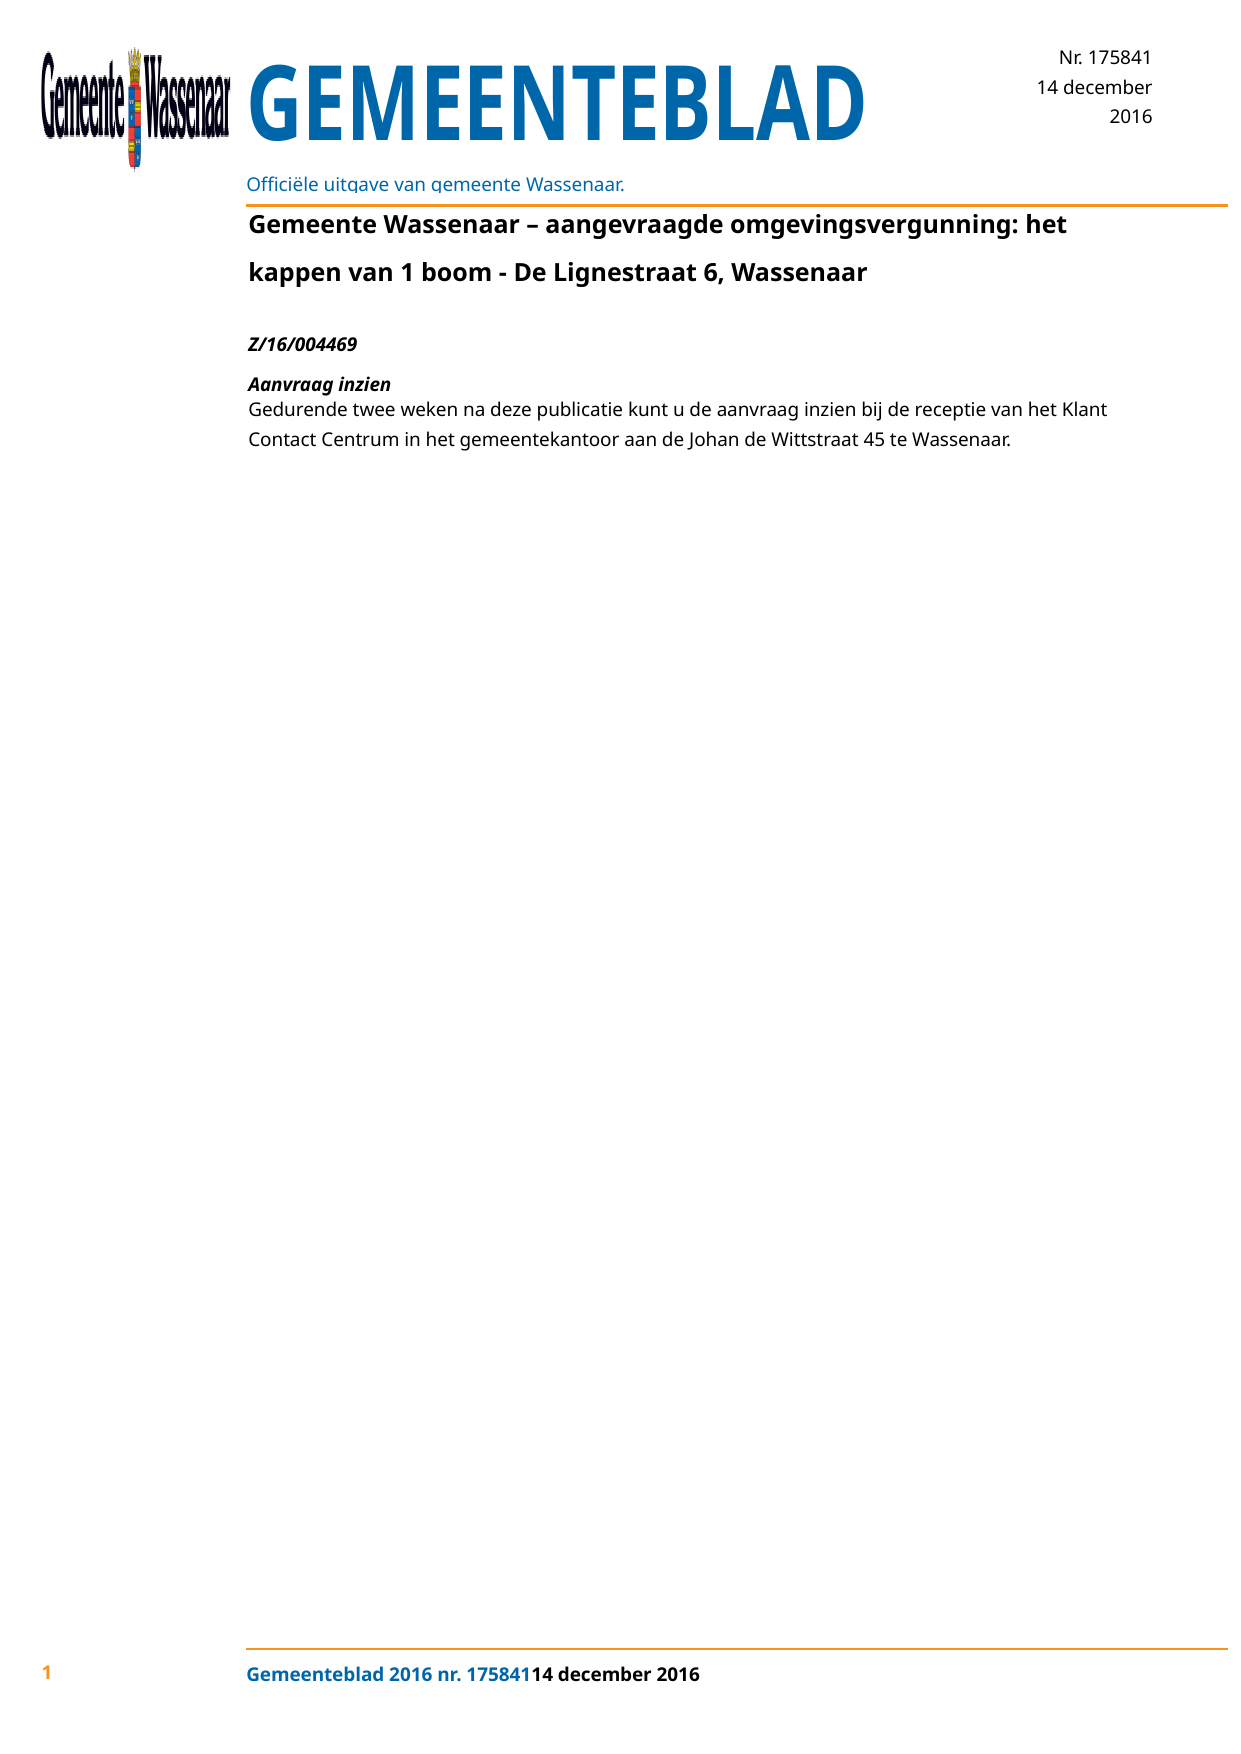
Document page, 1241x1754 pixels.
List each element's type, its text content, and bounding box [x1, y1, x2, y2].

picture [41, 47, 231, 172]
text Aanvraag inzien [248, 371, 1152, 396]
text Z/16/004469 [248, 331, 1152, 357]
text Gemeente Wassenaar – aangevraagde omgevingsvergunning: het kappen van 1 boom - De Lignestraat 6, Wassenaar [248, 207, 1152, 288]
text Gedurende twee weken na deze publicatie kunt u de aanvraag inzien bij de receptie van het Klant Contact Centrum in het gemeentekantoor aan de Johan de Wittstraat 45 te Wassenaar. [248, 396, 1152, 452]
